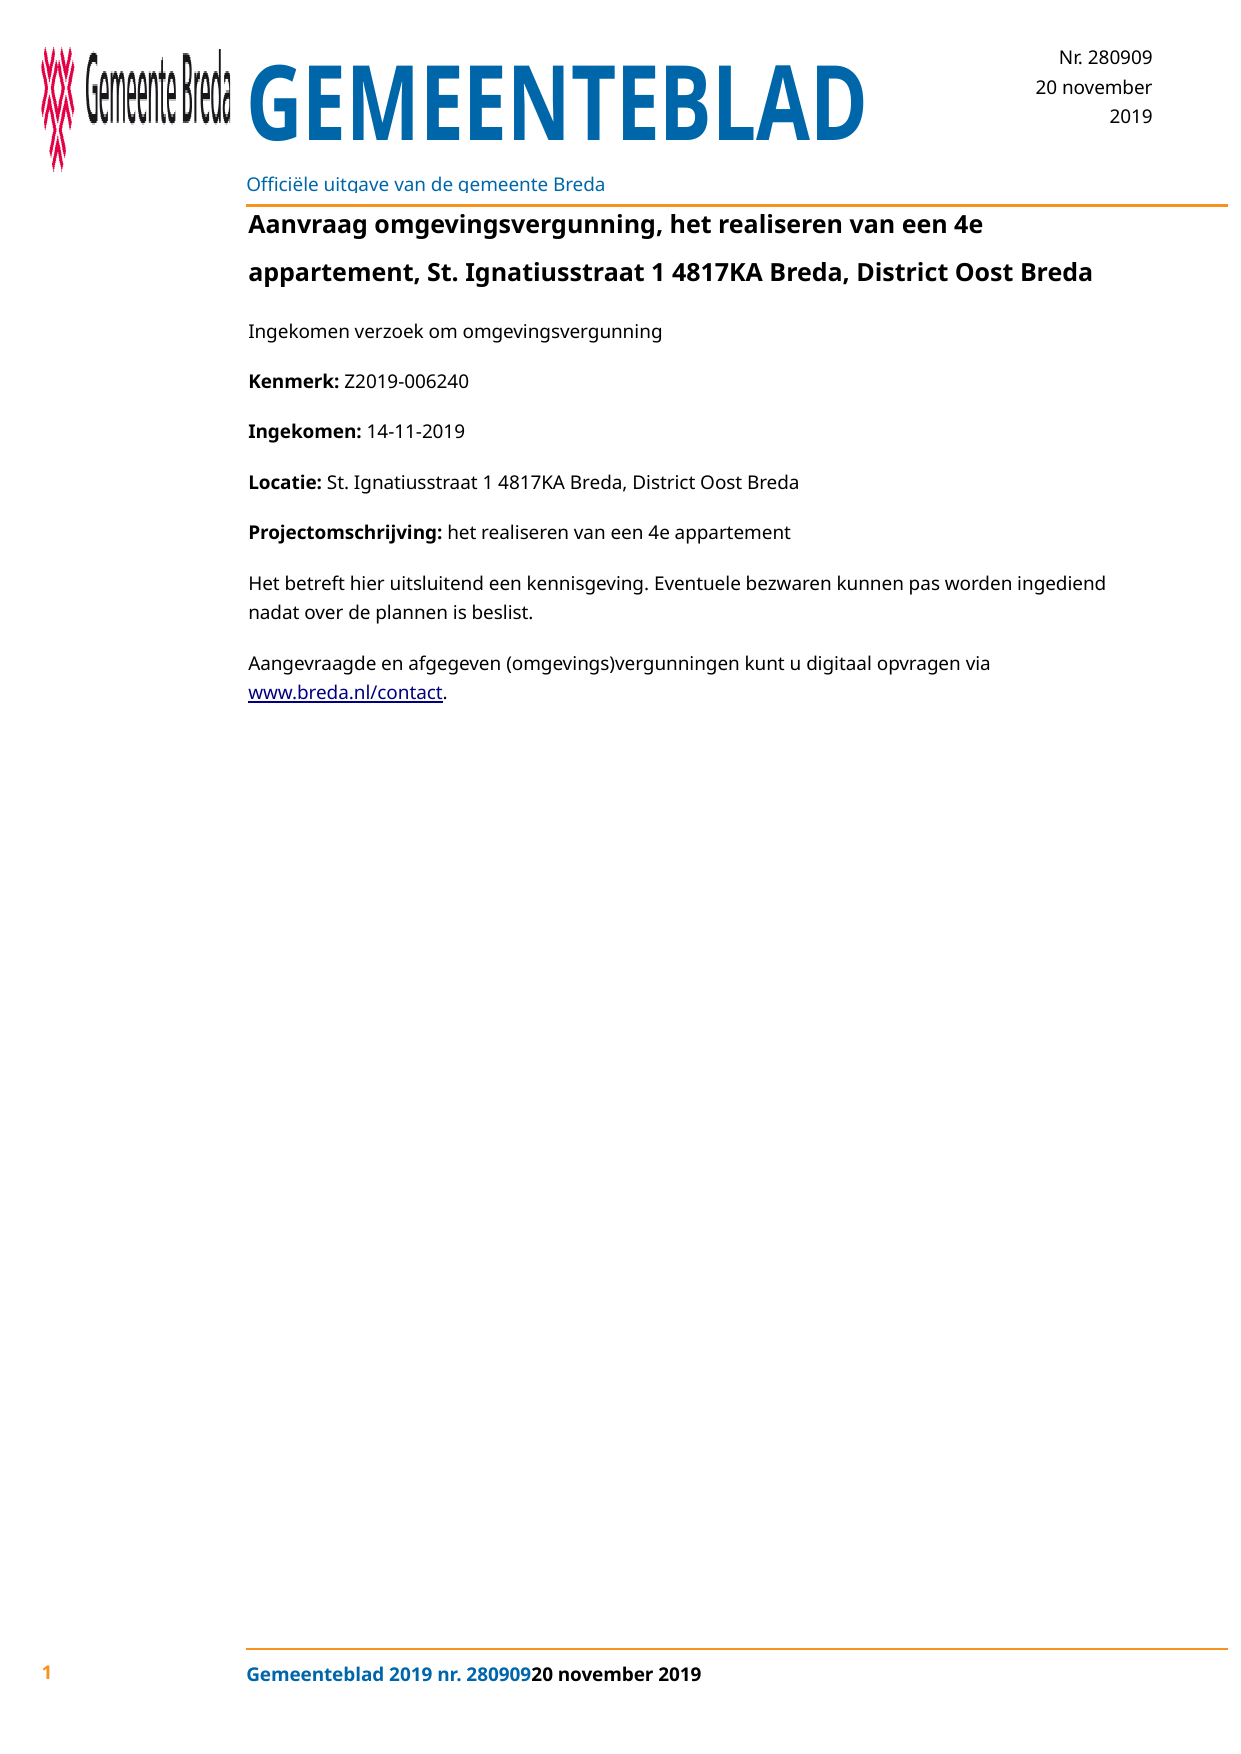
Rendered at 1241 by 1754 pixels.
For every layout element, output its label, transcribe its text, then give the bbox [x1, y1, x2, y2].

text Projectomschrijving: het realiseren van een 4e appartement [248, 519, 1152, 545]
text Aangevraagde en afgegeven (omgevings)vergunningen kunt u digitaal opvragen via www.breda.nl/contact. [248, 650, 1152, 705]
text Aanvraag omgevingsvergunning, het realiseren van een 4e appartement, St. Ignatiusstraat 1 4817KA Breda, District Oost Breda [248, 207, 1152, 288]
text Ingekomen verzoek om omgevingsvergunning [248, 318, 1152, 344]
text Kenmerk: Z2019-006240 [248, 368, 1152, 394]
text Het betreft hier uitsluitend een kennisgeving. Eventuele bezwaren kunnen pas worden ingediend nadat over de plannen is beslist. [248, 570, 1152, 625]
text Locatie: St. Ignatiusstraat 1 4817KA Breda, District Oost Breda [248, 469, 1152, 495]
text Ingekomen: 14-11-2019 [248, 419, 1152, 444]
picture [41, 47, 231, 172]
